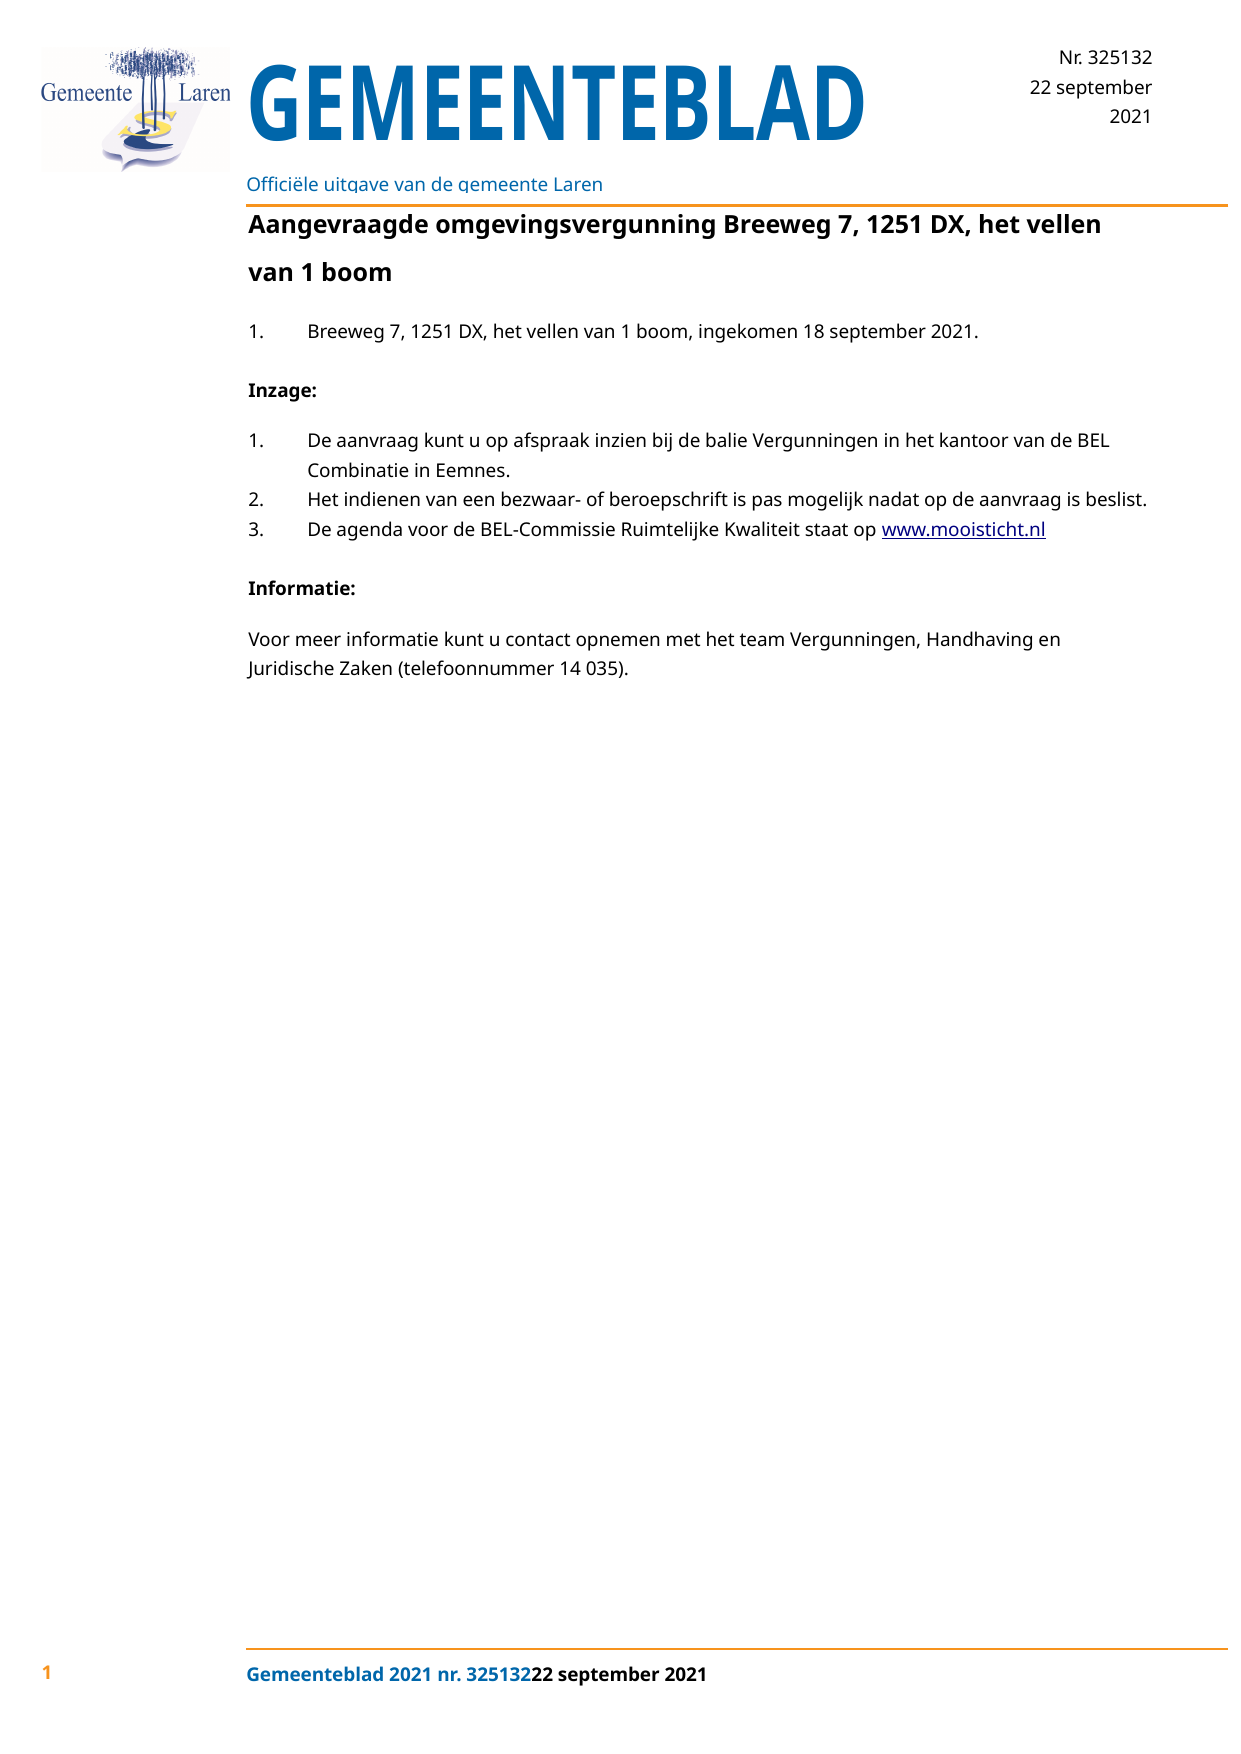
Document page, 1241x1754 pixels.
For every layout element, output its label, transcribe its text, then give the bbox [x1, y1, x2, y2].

text Inzage: [248, 377, 1152, 403]
list Het indienen van een bezwaar- of beroepschrift is pas mogelijk nadat op de aanvraag is beslist. [248, 487, 1152, 512]
text Informatie: [248, 575, 1152, 601]
picture [41, 47, 231, 172]
list Breeweg 7, 1251 DX, het vellen van 1 boom, ingekomen 18 september 2021. [248, 318, 1152, 344]
list De agenda voor de BEL-Commissie Ruimtelijke Kwaliteit staat op www.mooisticht.nl [248, 516, 1152, 542]
text Aangevraagde omgevingsvergunning Breeweg 7, 1251 DX, het vellen van 1 boom [248, 207, 1152, 288]
list De aanvraag kunt u op afspraak inzien bij de balie Vergunningen in het kantoor van de BEL Combinatie in Eemnes. [248, 427, 1152, 483]
text Voor meer informatie kunt u contact opnemen met het team Vergunningen, Handhaving en Juridische Zaken (telefoonnummer 14 035). [248, 626, 1152, 681]
